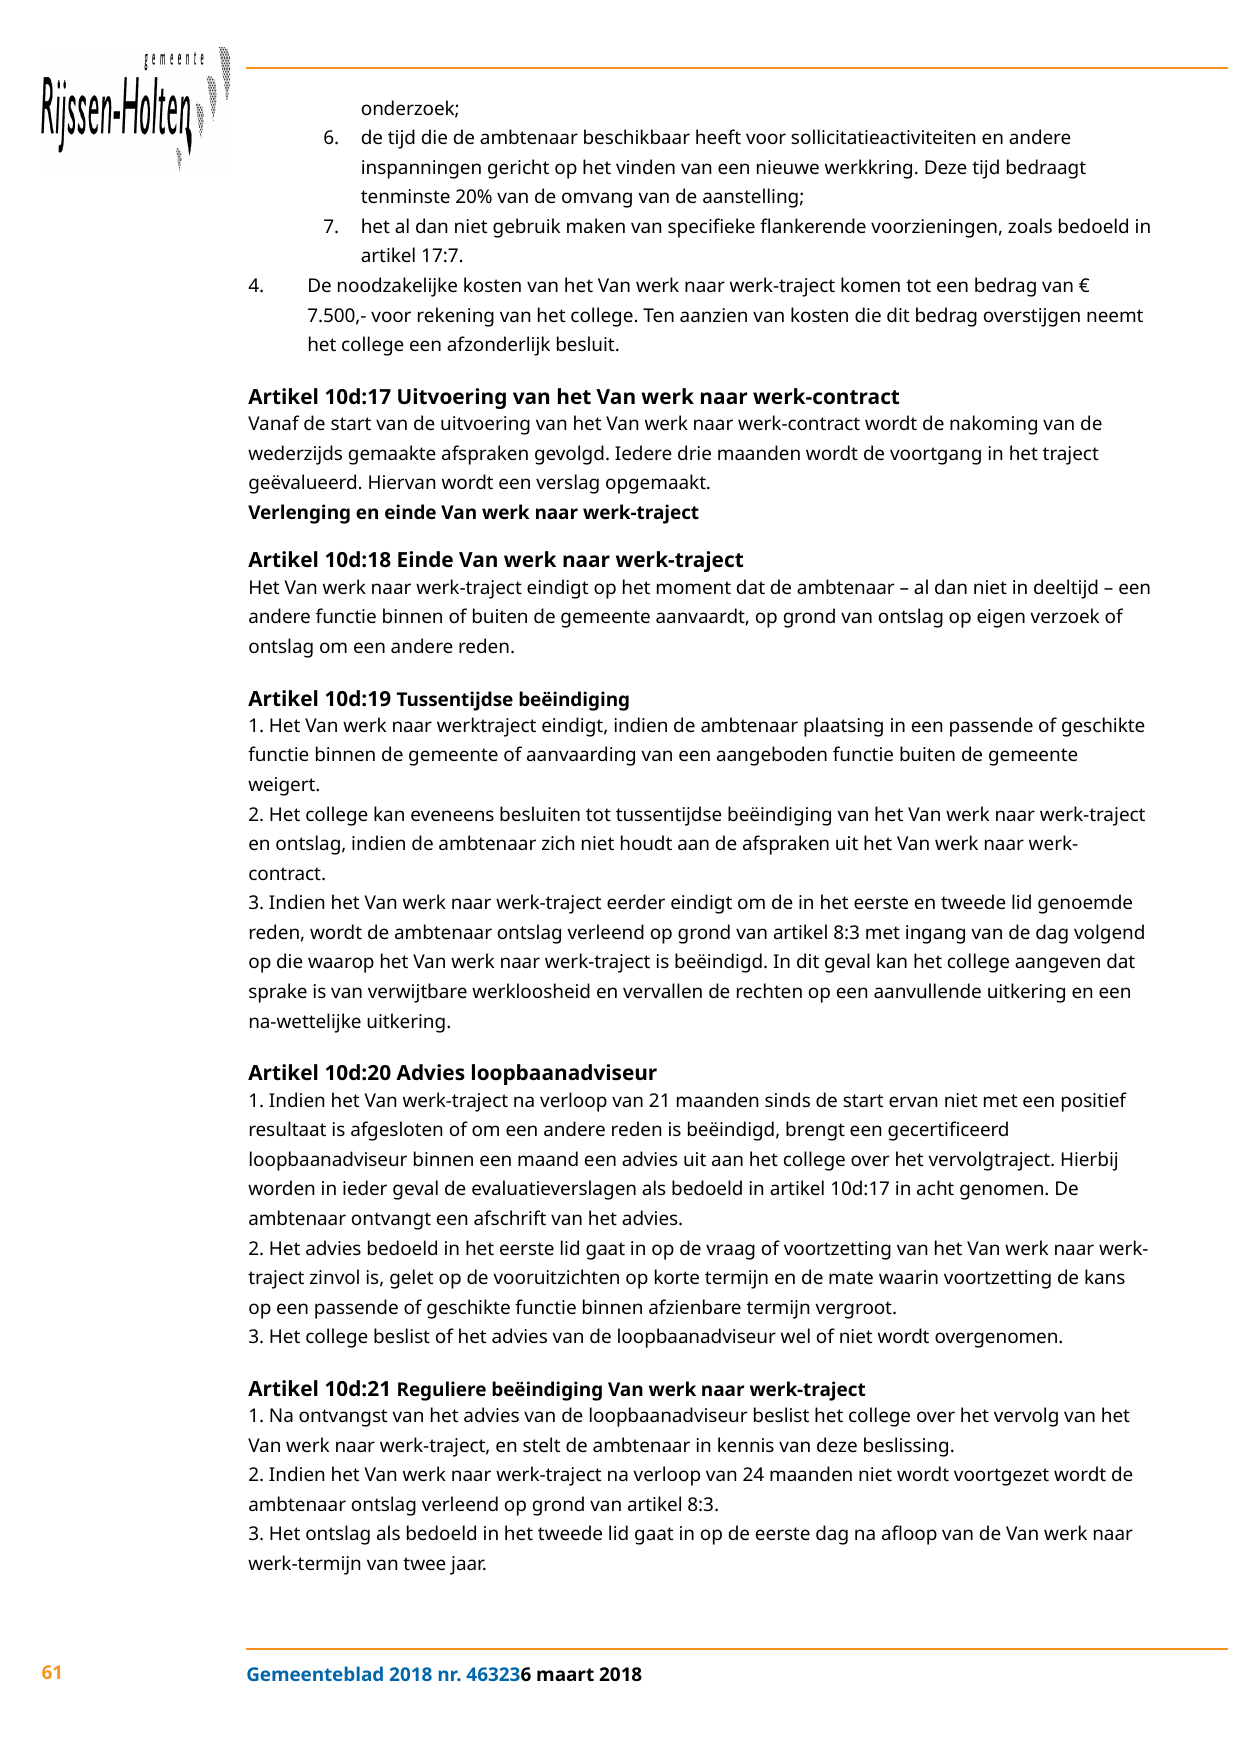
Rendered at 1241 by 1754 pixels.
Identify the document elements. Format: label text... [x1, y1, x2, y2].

text 1. Na ontvangst van het advies van de loopbaanadviseur beslist het college over het vervolg van het Van werk naar werk-traject, en stelt de ambtenaar in kennis van deze beslissing. [248, 1402, 1152, 1458]
text Het Van werk naar werk-traject eindigt op het moment dat de ambtenaar – al dan niet in deeltijd – een andere functie binnen of buiten de gemeente aanvaardt, op grond van ontslag op eigen verzoek of ontslag om een andere reden. [248, 574, 1152, 659]
text Artikel 10d:19 Tussentijdse beëindiging [248, 684, 1152, 712]
text Artikel 10d:21 Reguliere beëindiging Van werk naar werk-traject [248, 1374, 1152, 1402]
text 2. Het college kan eveneens besluiten tot tussentijdse beëindiging van het Van werk naar werk-traject en ontslag, indien de ambtenaar zich niet houdt aan de afspraken uit het Van werk naar werk-contract. [248, 801, 1152, 886]
text 1. Indien het Van werk-traject na verloop van 21 maanden sinds de start ervan niet met een positief resultaat is afgesloten of om een andere reden is beëindigd, brengt een gecertificeerd loopbaanadviseur binnen een maand een advies uit aan het college over het vervolgtraject. Hierbij worden in ieder geval de evaluatieverslagen als bedoeld in artikel 10d:17 in acht genomen. De ambtenaar ontvangt een afschrift van het advies. [248, 1087, 1152, 1231]
text Vanaf de start van de uitvoering van het Van werk naar werk-contract wordt de nakoming van de wederzijds gemaakte afspraken gevolgd. Iedere drie maanden wordt de voortgang in het traject geëvalueerd. Hiervan wordt een verslag opgemaakt. [248, 410, 1152, 495]
text 2. Indien het Van werk naar werk-traject na verloop van 24 maanden niet wordt voortgezet wordt de ambtenaar ontslag verleend op grond van artikel 8:3. [248, 1461, 1152, 1517]
text 1. Het Van werk naar werktraject eindigt, indien de ambtenaar plaatsing in een passende of geschikte functie binnen de gemeente of aanvaarding van een aangeboden functie buiten de gemeente weigert. [248, 712, 1152, 797]
text Artikel 10d:17 Uitvoering van het Van werk naar werk-contract [248, 382, 1152, 410]
text 3. Indien het Van werk naar werk-traject eerder eindigt om de in het eerste en tweede lid genoemde reden, wordt de ambtenaar ontslag verleend op grond van artikel 8:3 met ingang van de dag volgend op die waarop het Van werk naar werk-traject is beëindigd. In dit geval kan het college aangeven dat sprake is van verwijtbare werkloosheid en vervallen de rechten op een aanvullende uitkering en een na-wettelijke uitkering. [248, 889, 1152, 1034]
text Verlenging en einde Van werk naar werk-traject [248, 499, 1152, 525]
text Artikel 10d:20 Advies loopbaanadviseur [248, 1058, 1152, 1087]
text 2. Het advies bedoeld in het eerste lid gaat in op de vraag of voortzetting van het Van werk naar werk-traject zinvol is, gelet op de vooruitzichten op korte termijn en de mate waarin voortzetting de kans op een passende of geschikte functie binnen afzienbare termijn vergroot. [248, 1235, 1152, 1319]
list de tijd die de ambtenaar beschikbaar heeft voor sollicitatieactiviteiten en andere inspanningen gericht op het vinden van een nieuwe werkkring. Deze tijd bedraagt tenminste 20% van de omvang van de aanstelling; [323, 124, 1152, 209]
text 3. Het ontslag als bedoeld in het tweede lid gaat in op de eerste dag na afloop van de Van werk naar werk-termijn van twee jaar. [248, 1521, 1152, 1576]
picture [41, 47, 231, 172]
list De noodzakelijke kosten van het Van werk naar werk-traject komen tot een bedrag van € 7.500,- voor rekening van het college. Ten aanzien van kosten die dit bedrag overstijgen neemt het college een afzonderlijk besluit. [248, 272, 1152, 357]
list het al dan niet gebruik maken van specifieke flankerende voorzieningen, zoals bedoeld in artikel 17:7. [323, 213, 1152, 268]
list onderzoek; [323, 95, 1152, 121]
text Artikel 10d:18 Einde Van werk naar werk-traject [248, 546, 1152, 574]
text 3. Het college beslist of het advies van de loopbaanadviseur wel of niet wordt overgenomen. [248, 1323, 1152, 1349]
